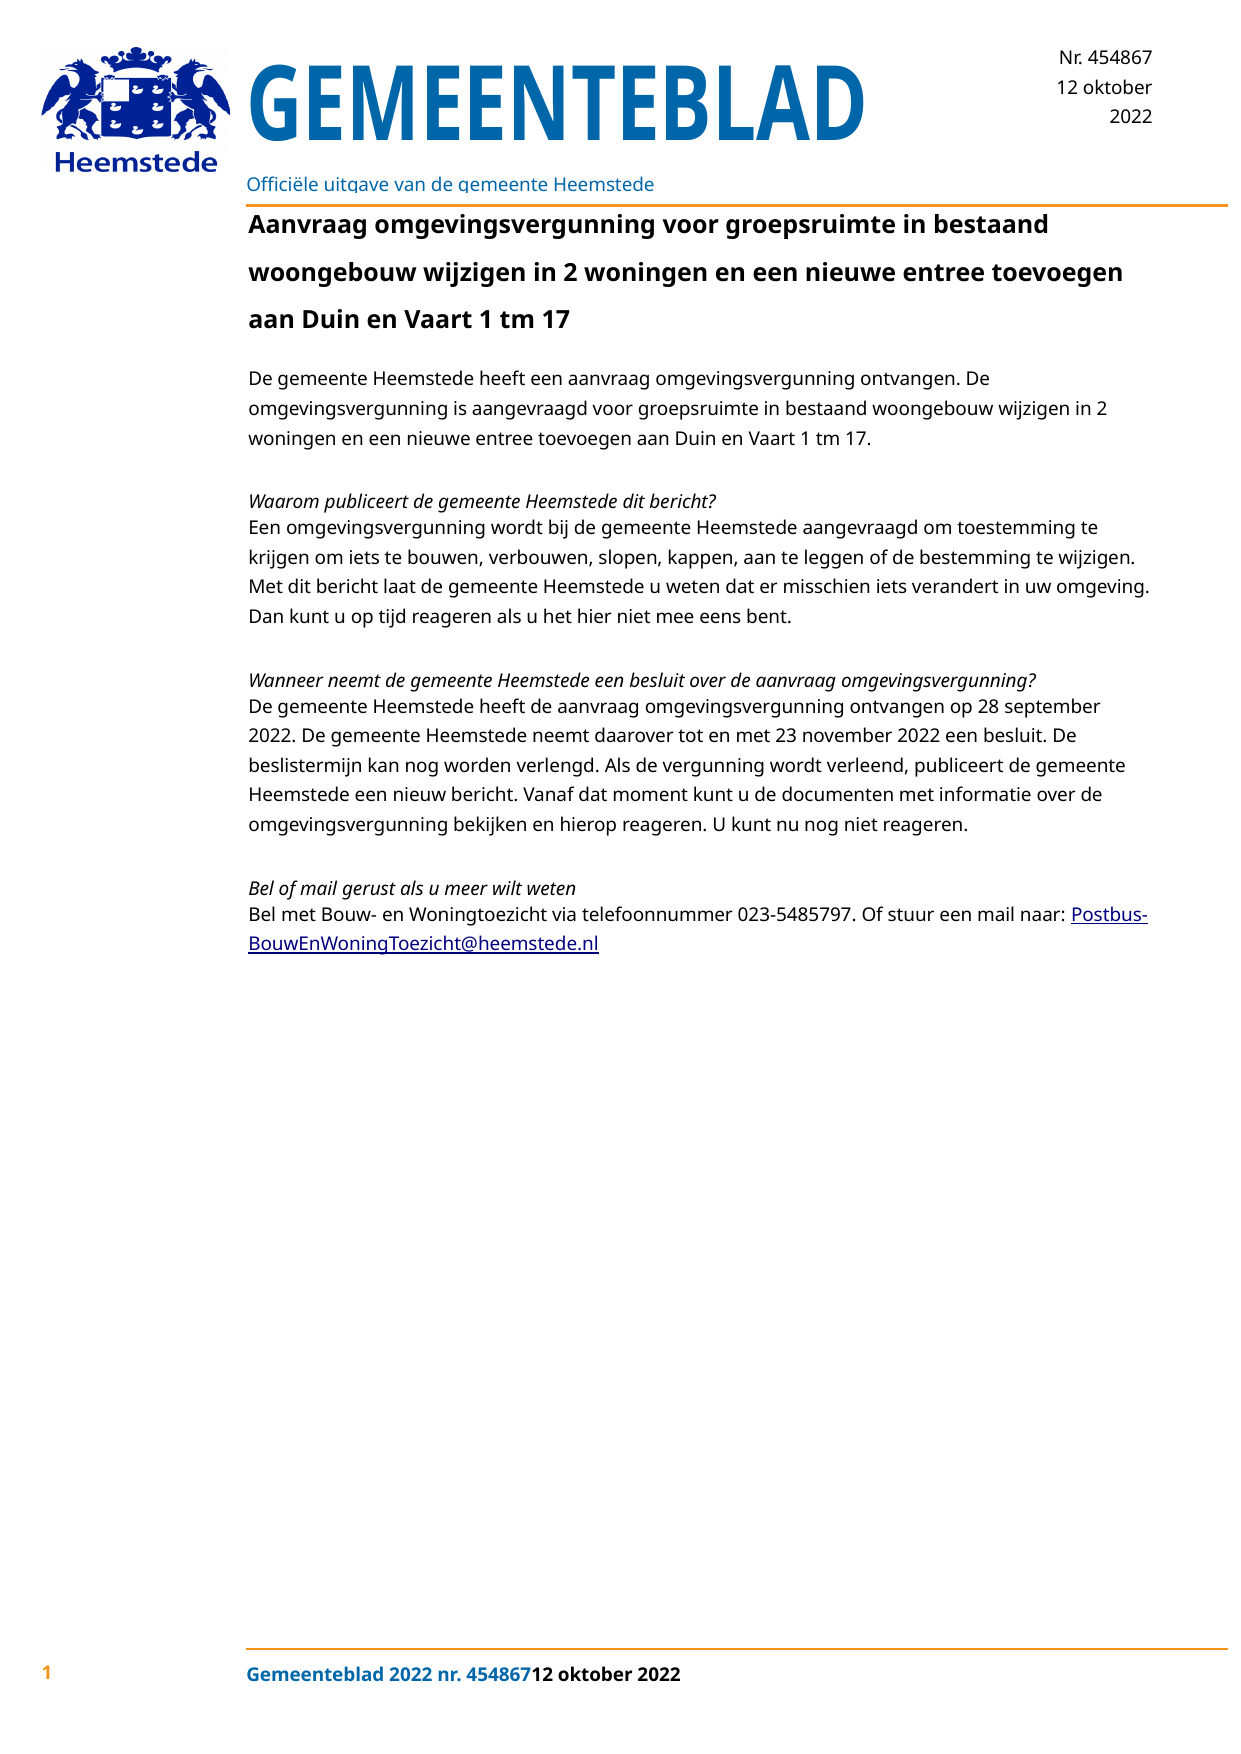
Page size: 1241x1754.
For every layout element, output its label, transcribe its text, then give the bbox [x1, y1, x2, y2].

text De gemeente Heemstede heeft de aanvraag omgevingsvergunning ontvangen op 28 september 2022. De gemeente Heemstede neemt daarover tot en met 23 november 2022 een besluit. De beslistermijn kan nog worden verlengd. Als de vergunning wordt verleend, publiceert de gemeente Heemstede een nieuw bericht. Vanaf dat moment kunt u de documenten met informatie over de omgevingsvergunning bekijken en hierop reageren. U kunt nu nog niet reageren. [248, 693, 1152, 837]
text Bel met Bouw- en Woningtoezicht via telefoonnummer 023-5485797. Of stuur een mail naar: Postbus-BouwEnWoningToezicht@heemstede.nl [248, 901, 1152, 956]
text Aanvraag omgevingsvergunning voor groepsruimte in bestaand woongebouw wijzigen in 2 woningen en een nieuwe entree toevoegen aan Duin en Vaart 1 tm 17 [248, 207, 1152, 336]
text Waarom publiceert de gemeente Heemstede dit bericht? [248, 489, 1152, 514]
text Wanneer neemt de gemeente Heemstede een besluit over de aanvraag omgevingsvergunning? [248, 667, 1152, 693]
text Bel of mail gerust als u meer wilt weten [248, 875, 1152, 901]
text Een omgevingsvergunning wordt bij de gemeente Heemstede aangevraagd om toestemming te krijgen om iets te bouwen, verbouwen, slopen, kappen, aan te leggen of de bestemming te wijzigen. Met dit bericht laat de gemeente Heemstede u weten dat er misschien iets verandert in uw omgeving. Dan kunt u op tijd reageren als u het hier niet mee eens bent. [248, 514, 1152, 629]
text De gemeente Heemstede heeft een aanvraag omgevingsvergunning ontvangen. De omgevingsvergunning is aangevraagd voor groepsruimte in bestaand woongebouw wijzigen in 2 woningen en een nieuwe entree toevoegen aan Duin en Vaart 1 tm 17. [248, 366, 1152, 450]
picture [41, 47, 231, 172]
